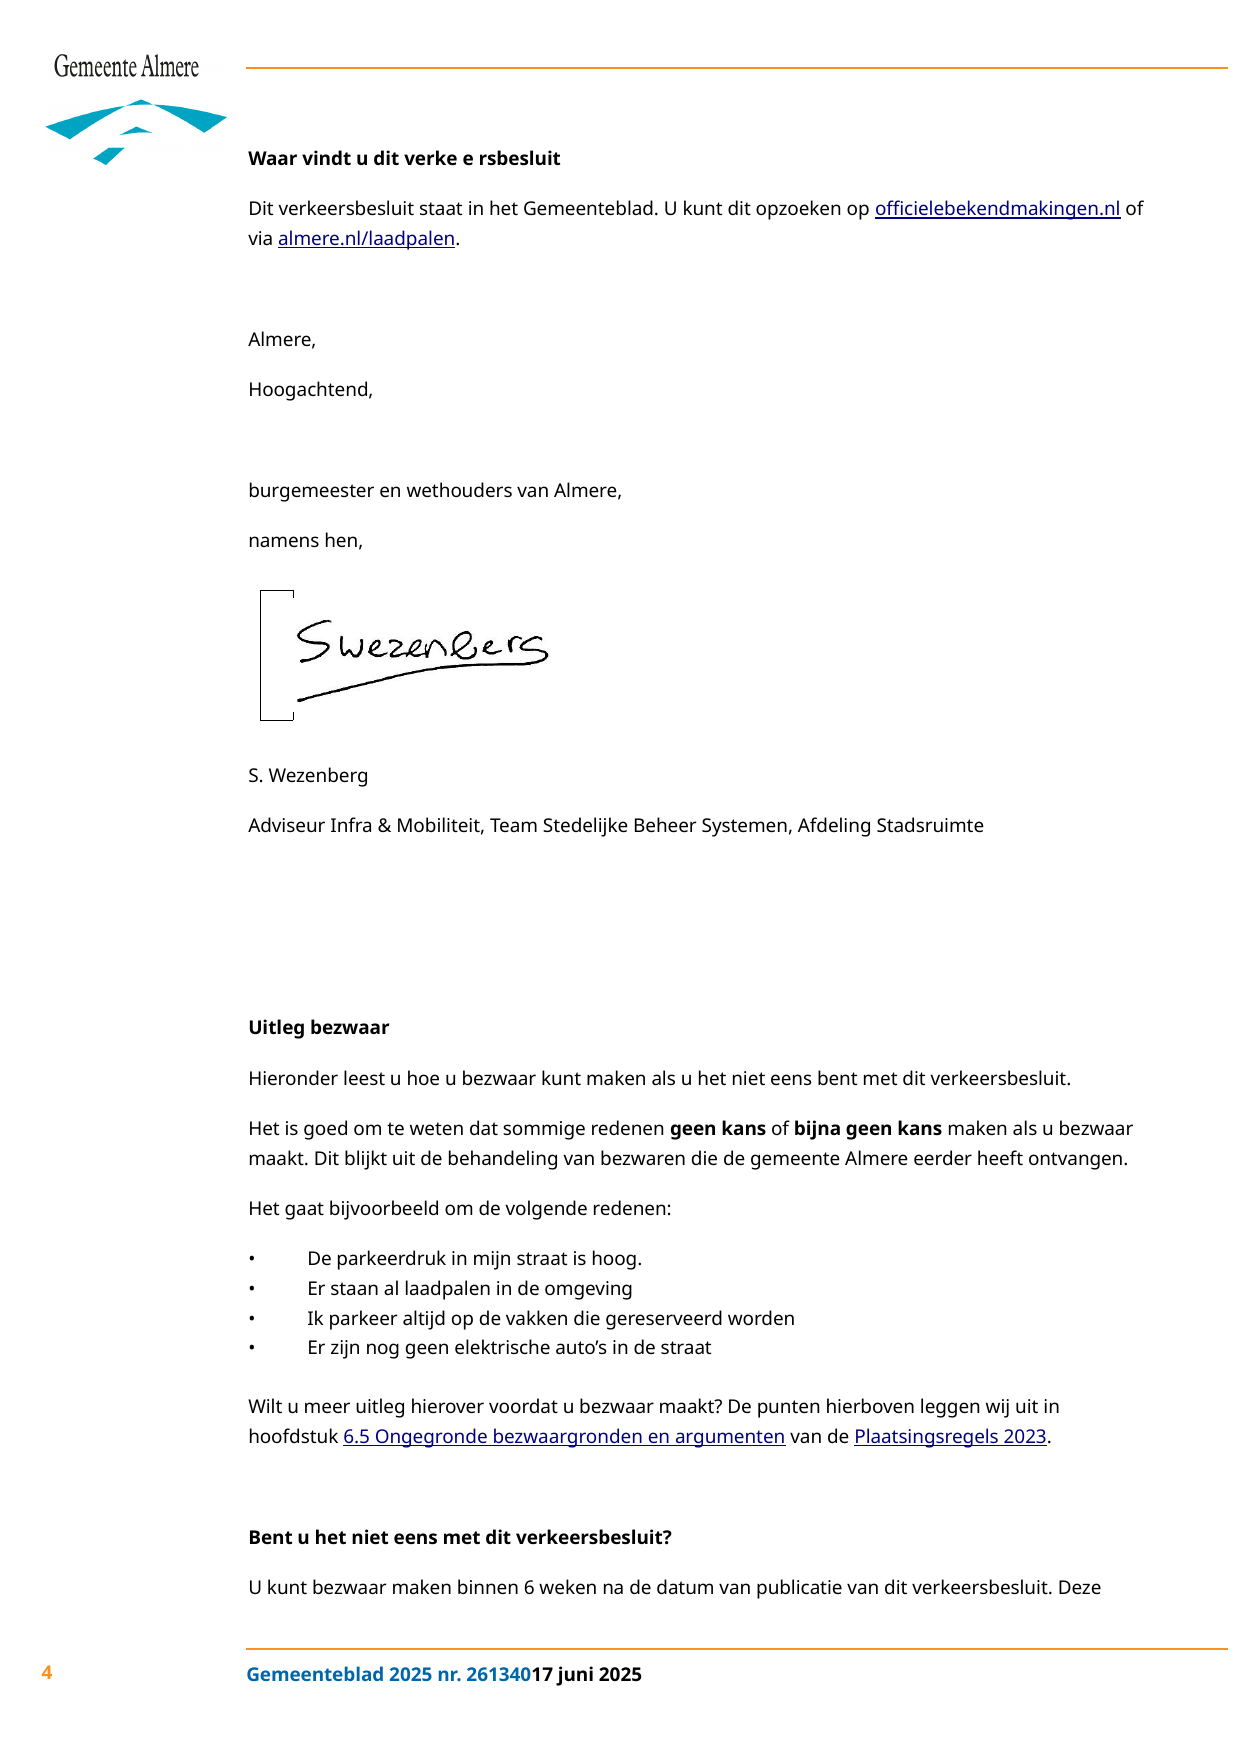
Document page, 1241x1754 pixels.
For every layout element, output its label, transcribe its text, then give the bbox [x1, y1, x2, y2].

list Ik parkeer altijd op de vakken die gereserveerd worden [248, 1305, 1152, 1331]
text U kunt bezwaar maken binnen 6 weken na de datum van publicatie van dit verkeersbesluit. Deze [248, 1574, 1152, 1600]
text namens hen, [248, 528, 1152, 553]
text Almere, [248, 326, 1152, 352]
text Dit verkeersbesluit staat in het Gemeenteblad. U kunt dit opzoeken op officielebekendmakingen.nl of via almere.nl/laadpalen. [248, 196, 1152, 251]
text Wilt u meer uitleg hierover voordat u bezwaar maakt? De punten hierboven leggen wij uit in hoofdstuk 6.5 Ongegronde bezwaargronden en argumenten van de Plaatsingsregels 2023. [248, 1393, 1152, 1449]
text Waar vindt u dit verke e rsbesluit [248, 145, 1152, 171]
text Het gaat bijvoorbeeld om de volgende redenen: [248, 1195, 1152, 1221]
list Er staan al laadpalen in de omgeving [248, 1275, 1152, 1301]
text S. Wezenberg [248, 762, 1152, 788]
text Hoogachtend, [248, 376, 1152, 402]
picture [41, 47, 231, 172]
text Hieronder leest u hoe u bezwaar kunt maken als u het niet eens bent met dit verkeersbesluit. [248, 1065, 1152, 1091]
text Uitleg bezwaar [248, 1014, 1152, 1040]
text Bent u het niet eens met dit verkeersbesluit? [248, 1524, 1152, 1550]
text burgemeester en wethouders van Almere, [248, 477, 1152, 503]
text Het is goed om te weten dat sommige redenen geen kans of bijna geen kans maken als u bezwaar maakt. Dit blijkt uit de behandeling van bezwaren die de gemeente Almere eerder heeft ontvangen. [248, 1115, 1152, 1171]
picture [268, 598, 576, 712]
list De parkeerdruk in mijn straat is hoog. [248, 1246, 1152, 1271]
list Er zijn nog geen elektrische auto’s in de straat [248, 1334, 1152, 1360]
text Adviseur Infra & Mobiliteit, Team Stedelijke Beheer Systemen, Afdeling Stadsruimte [248, 813, 1152, 838]
